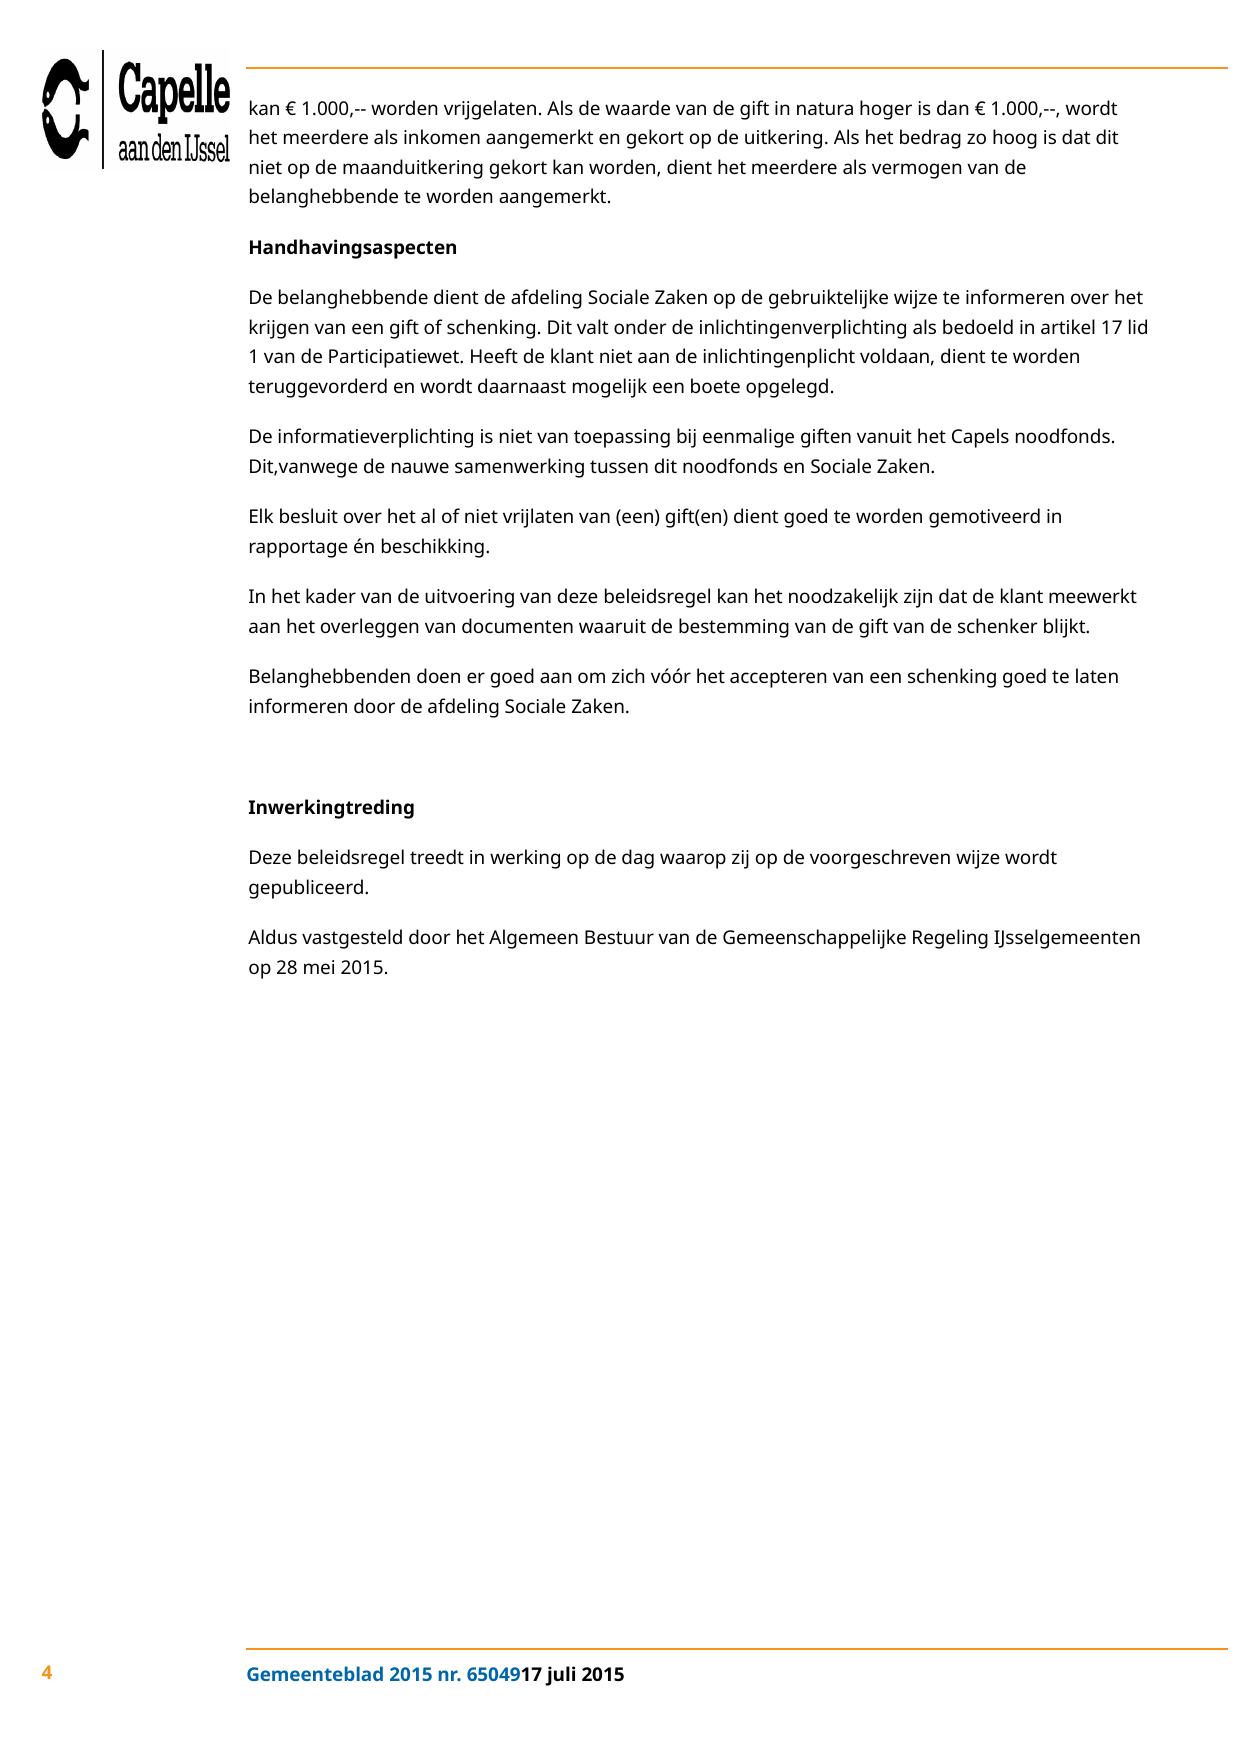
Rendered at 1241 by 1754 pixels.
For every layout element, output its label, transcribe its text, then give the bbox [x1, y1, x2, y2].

text Belanghebbenden doen er goed aan om zich vóór het accepteren van een schenking goed te laten informeren door de afdeling Sociale Zaken. [248, 663, 1152, 719]
text Elk besluit over het al of niet vrijlaten van (een) gift(en) dient goed te worden gemotiveerd in rapportage én beschikking. [248, 503, 1152, 559]
text In het kader van de uitvoering van deze beleidsregel kan het noodzakelijk zijn dat de klant meewerkt aan het overleggen van documenten waaruit de bestemming van de gift van de schenker blijkt. [248, 583, 1152, 639]
text Deze beleidsregel treedt in werking op de dag waarop zij op de voorgeschreven wijze wordt gepubliceerd. [248, 844, 1152, 900]
text Handhavingsaspecten [248, 234, 1152, 260]
text De belanghebbende dient de afdeling Sociale Zaken op de gebruiktelijke wijze te informeren over het krijgen van een gift of schenking. Dit valt onder de inlichtingenverplichting als bedoeld in artikel 17 lid 1 van de Participatiewet. Heeft de klant niet aan de inlichtingenplicht voldaan, dient te worden teruggevorderd en wordt daarnaast mogelijk een boete opgelegd. [248, 284, 1152, 399]
text Aldus vastgesteld door het Algemeen Bestuur van de Gemeenschappelijke Regeling IJsselgemeenten op 28 mei 2015. [248, 924, 1152, 980]
picture [41, 47, 231, 172]
text Inwerkingtreding [248, 794, 1152, 820]
text kan € 1.000,-- worden vrijgelaten. Als de waarde van de gift in natura hoger is dan € 1.000,--, wordt het meerdere als inkomen aangemerkt en gekort op de uitkering. Als het bedrag zo hoog is dat dit niet op de maanduitkering gekort kan worden, dient het meerdere als vermogen van de belanghebbende te worden aangemerkt. [248, 95, 1152, 209]
text De informatieverplichting is niet van toepassing bij eenmalige giften vanuit het Capels noodfonds. Dit,vanwege de nauwe samenwerking tussen dit noodfonds en Sociale Zaken. [248, 423, 1152, 479]
